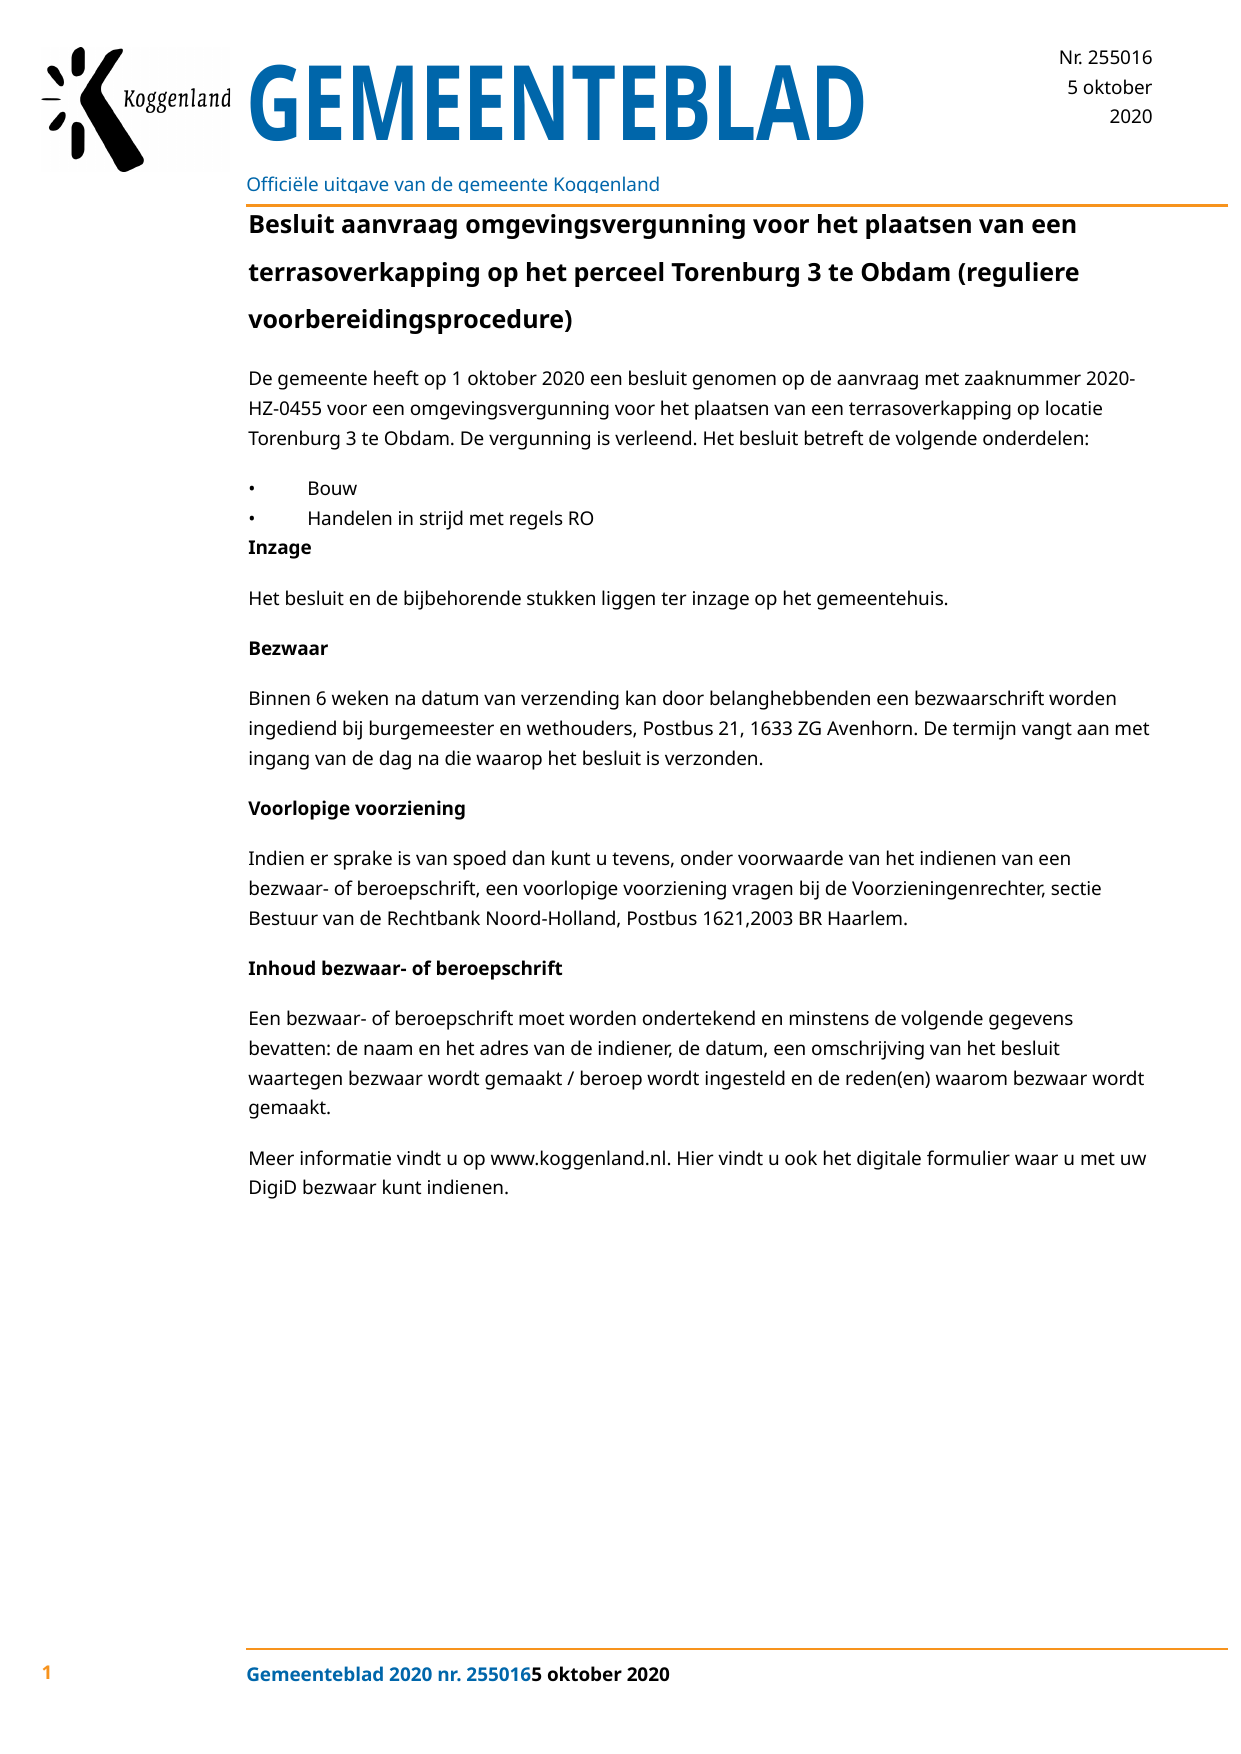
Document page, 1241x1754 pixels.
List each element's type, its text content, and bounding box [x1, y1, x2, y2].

picture [41, 47, 231, 172]
text Meer informatie vindt u op www.koggenland.nl. Hier vindt u ook het digitale formulier waar u met uw DigiD bezwaar kunt indienen. [248, 1145, 1152, 1200]
list Bouw [248, 475, 1152, 501]
text Binnen 6 weken na datum van verzending kan door belanghebbenden een bezwaarschrift worden ingediend bij burgemeester en wethouders, Postbus 21, 1633 ZG Avenhorn. De termijn vangt aan met ingang van de dag na die waarop het besluit is verzonden. [248, 686, 1152, 770]
text Het besluit en de bijbehorende stukken liggen ter inzage op het gemeentehuis. [248, 585, 1152, 610]
list Handelen in strijd met regels RO [248, 505, 1152, 530]
text Een bezwaar- of beroepschrift moet worden ondertekend en minstens de volgende gegevens bevatten: de naam en het adres van de indiener, de datum, een omschrijving van het besluit waartegen bezwaar wordt gemaakt / beroep wordt ingesteld en de reden(en) waarom bezwaar wordt gemaakt. [248, 1006, 1152, 1120]
text Indien er sprake is van spoed dan kunt u tevens, onder voorwaarde van het indienen van een bezwaar- of beroepschrift, een voorlopige voorziening vragen bij de Voorzieningenrechter, sectie Bestuur van de Rechtbank Noord-Holland, Postbus 1621,2003 BR Haarlem. [248, 846, 1152, 930]
text Besluit aanvraag omgevingsvergunning voor het plaatsen van een terrasoverkapping op het perceel Torenburg 3 te Obdam (reguliere voorbereidingsprocedure) [248, 207, 1152, 336]
text Inhoud bezwaar- of beroepschrift [248, 955, 1152, 981]
text Inzage [248, 534, 1152, 560]
text Voorlopige voorziening [248, 795, 1152, 821]
text Bezwaar [248, 635, 1152, 661]
text De gemeente heeft op 1 oktober 2020 een besluit genomen op de aanvraag met zaaknummer 2020-HZ-0455 voor een omgevingsvergunning voor het plaatsen van een terrasoverkapping op locatie Torenburg 3 te Obdam. De vergunning is verleend. Het besluit betreft de volgende onderdelen: [248, 366, 1152, 450]
